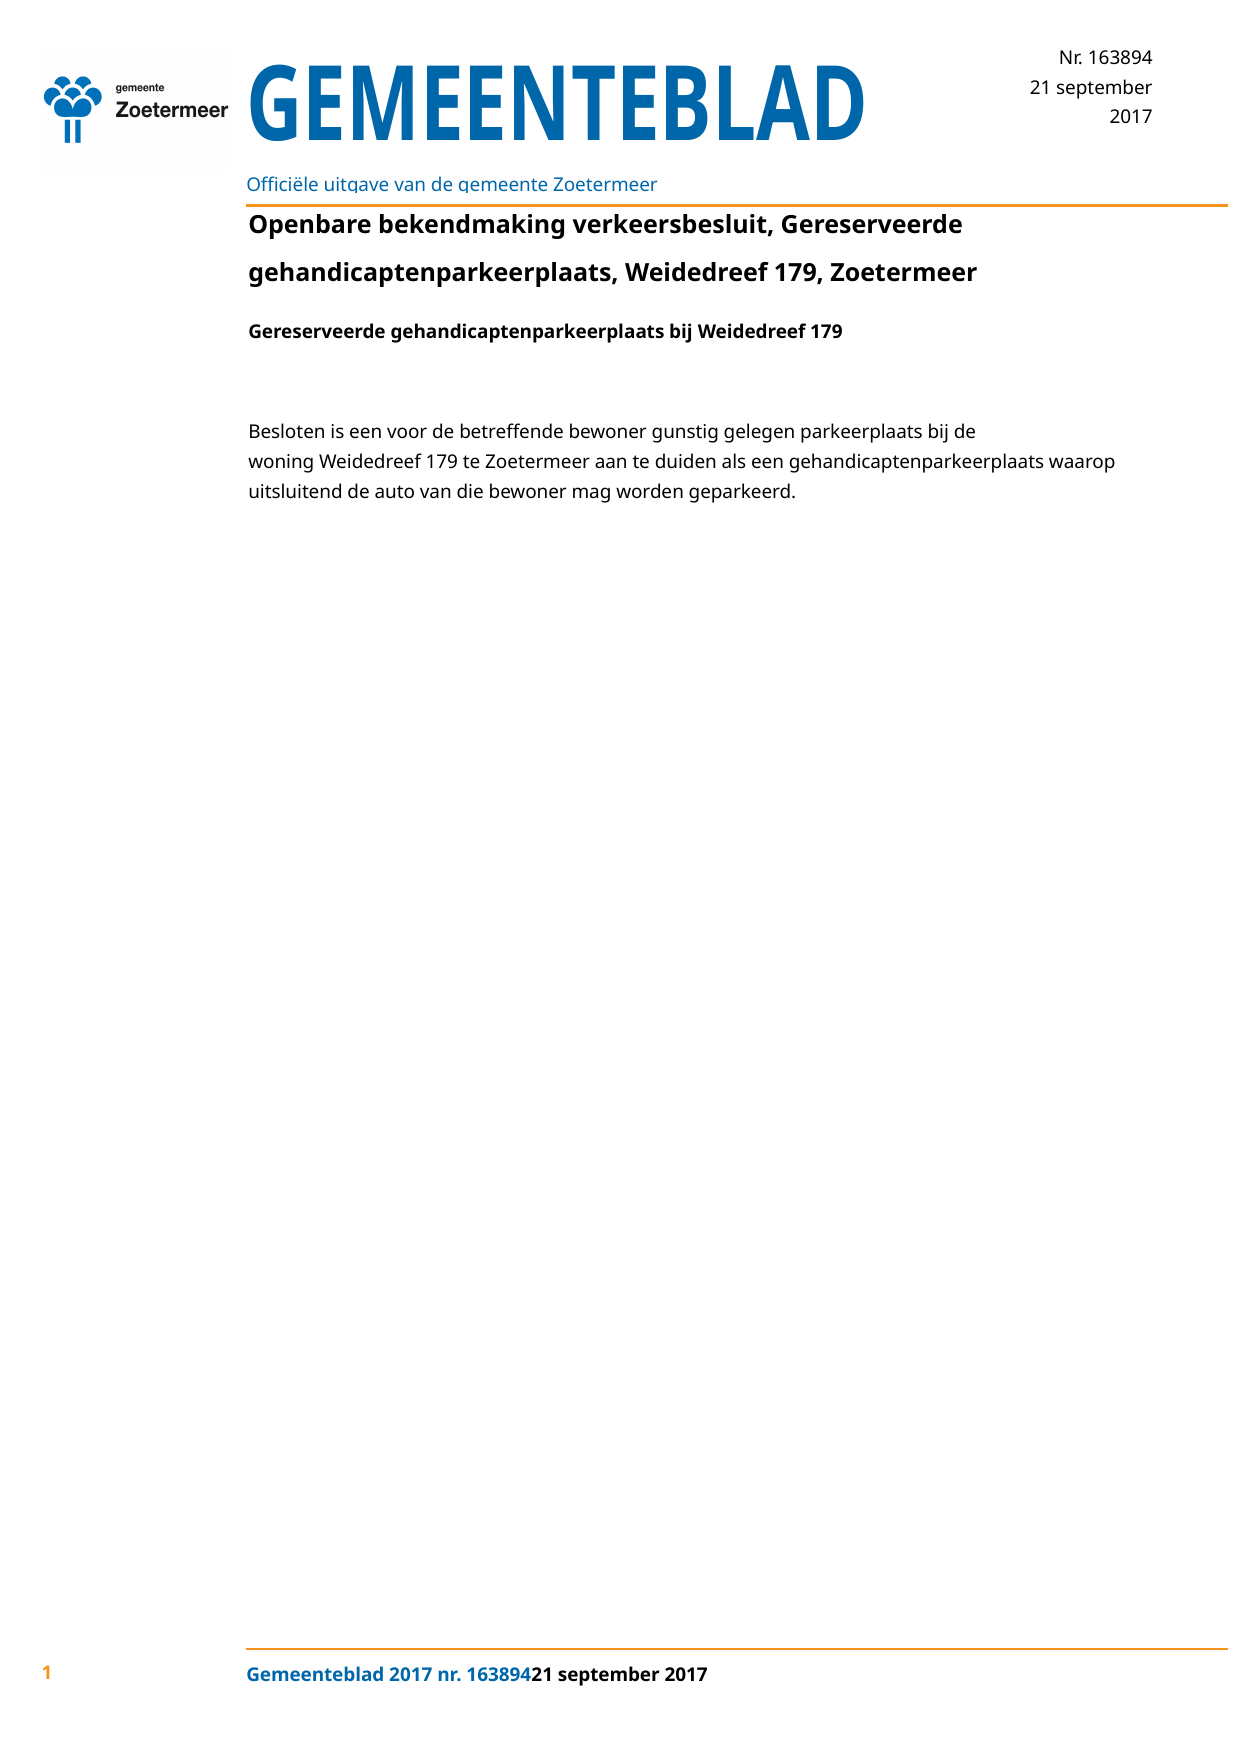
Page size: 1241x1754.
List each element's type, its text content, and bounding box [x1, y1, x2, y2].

text Gereserveerde gehandicaptenparkeerplaats bij Weidedreef 179 [248, 318, 1152, 344]
text Besloten is een voor de betreffende bewoner gunstig gelegen parkeerplaats bij de woning Weidedreef 179 te Zoetermeer aan te duiden als een gehandicaptenparkeerplaats waarop uitsluitend de auto van die bewoner mag worden geparkeerd. [248, 419, 1152, 504]
text Openbare bekendmaking verkeersbesluit, Gereserveerde gehandicaptenparkeerplaats, Weidedreef 179, Zoetermeer [248, 207, 1152, 288]
picture [41, 47, 231, 172]
